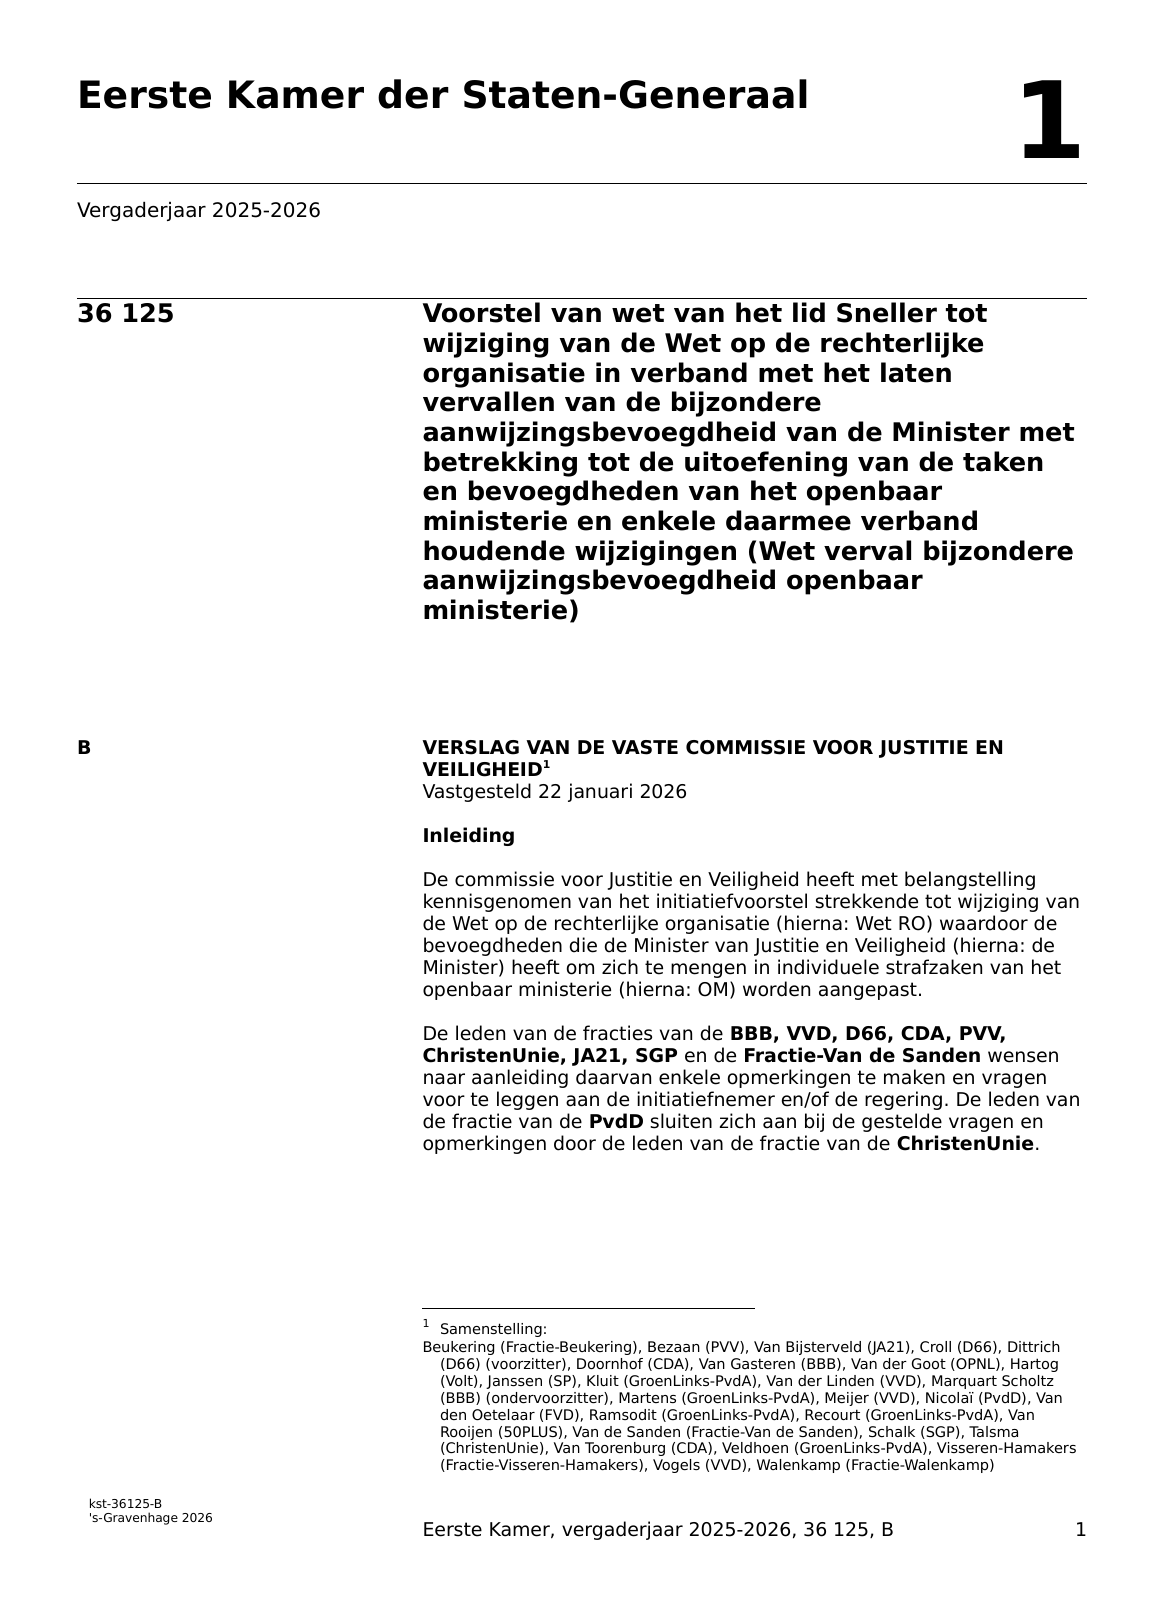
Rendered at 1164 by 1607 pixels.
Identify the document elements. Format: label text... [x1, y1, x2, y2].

table_cell Vergaderjaar 2025-2026 [77, 184, 1087, 298]
text Vastgesteld 22 januari 2026 [422, 781, 1087, 802]
subtitle B VERSLAG VAN DE VASTE COMMISSIE VOOR JUSTITIE EN VEILIGHEID [77, 737, 1087, 781]
text Samenstelling: [422, 1317, 1087, 1339]
table_header 1 [886, 59, 1087, 183]
text De leden van de fracties van de BBB, VVD, D66, CDA, PVV, ChristenUnie, JA21, SGP en de Fractie-Van de Sanden wensen naar aanleiding daarvan enkele opmerkingen te maken en vragen voor te leggen aan de initiatiefnemer en/of de regering. De leden van de fractie van de PvdD sluiten zich aan bij de gestelde vragen en opmerkingen door de leden van de fractie van de ChristenUnie. [422, 1023, 1087, 1155]
subtitle 36 125 Voorstel van wet van het lid Sneller tot wijziging van de Wet op de rechterlijke organisatie in verband met het laten vervallen van de bijzondere aanwijzingsbevoegdheid van de Minister met betrekking tot de uitoefening van de taken en bevoegdheden van het openbaar ministerie en enkele daarmee verband houdende wijzigingen (Wet verval bijzondere aanwijzingsbevoegdheid openbaar ministerie) [77, 299, 1087, 626]
text De commissie voor Justitie en Veiligheid heeft met belangstelling kennisgenomen van het initiatiefvoorstel strekkende tot wijziging van de Wet op de rechterlijke organisatie (hierna: Wet RO) waardoor de bevoegdheden die de Minister van Justitie en Veiligheid (hierna: de Minister) heeft om zich te mengen in individuele strafzaken van het openbaar ministerie (hierna: OM) worden aangepast. [422, 869, 1087, 1001]
text 's-Gravenhage 2026 [88, 1511, 323, 1525]
table_header Eerste Kamer der Staten-Generaal [77, 59, 886, 183]
subtitle Inleiding [422, 825, 1087, 847]
text Beukering (Fractie-Beukering), Bezaan (PVV), Van Bijsterveld (JA21), Croll (D66), Dittrich (D66) (voorzitter), Doornhof (CDA), Van Gasteren (BBB), Van der Goot (OPNL), Hartog (Volt), Janssen (SP), Kluit (GroenLinks-PvdA), Van der Linden (VVD), Marquart Scholtz (BBB) (ondervoorzitter), Martens (GroenLinks-PvdA), Meijer (VVD), Nicolaï (PvdD), Van den Oetelaar (FVD), Ramsodit (GroenLinks-PvdA), Recourt (GroenLinks-PvdA), Van Rooijen (50PLUS), Van de Sanden (Fractie-Van de Sanden), Schalk (SGP), Talsma (ChristenUnie), Van Toorenburg (CDA), Veldhoen (GroenLinks-PvdA), Visseren-Hamakers (Fractie-Visseren-Hamakers), Vogels (VVD), Walenkamp (Fractie-Walenkamp) [422, 1339, 1087, 1474]
text kst-36125-B [88, 1497, 323, 1511]
